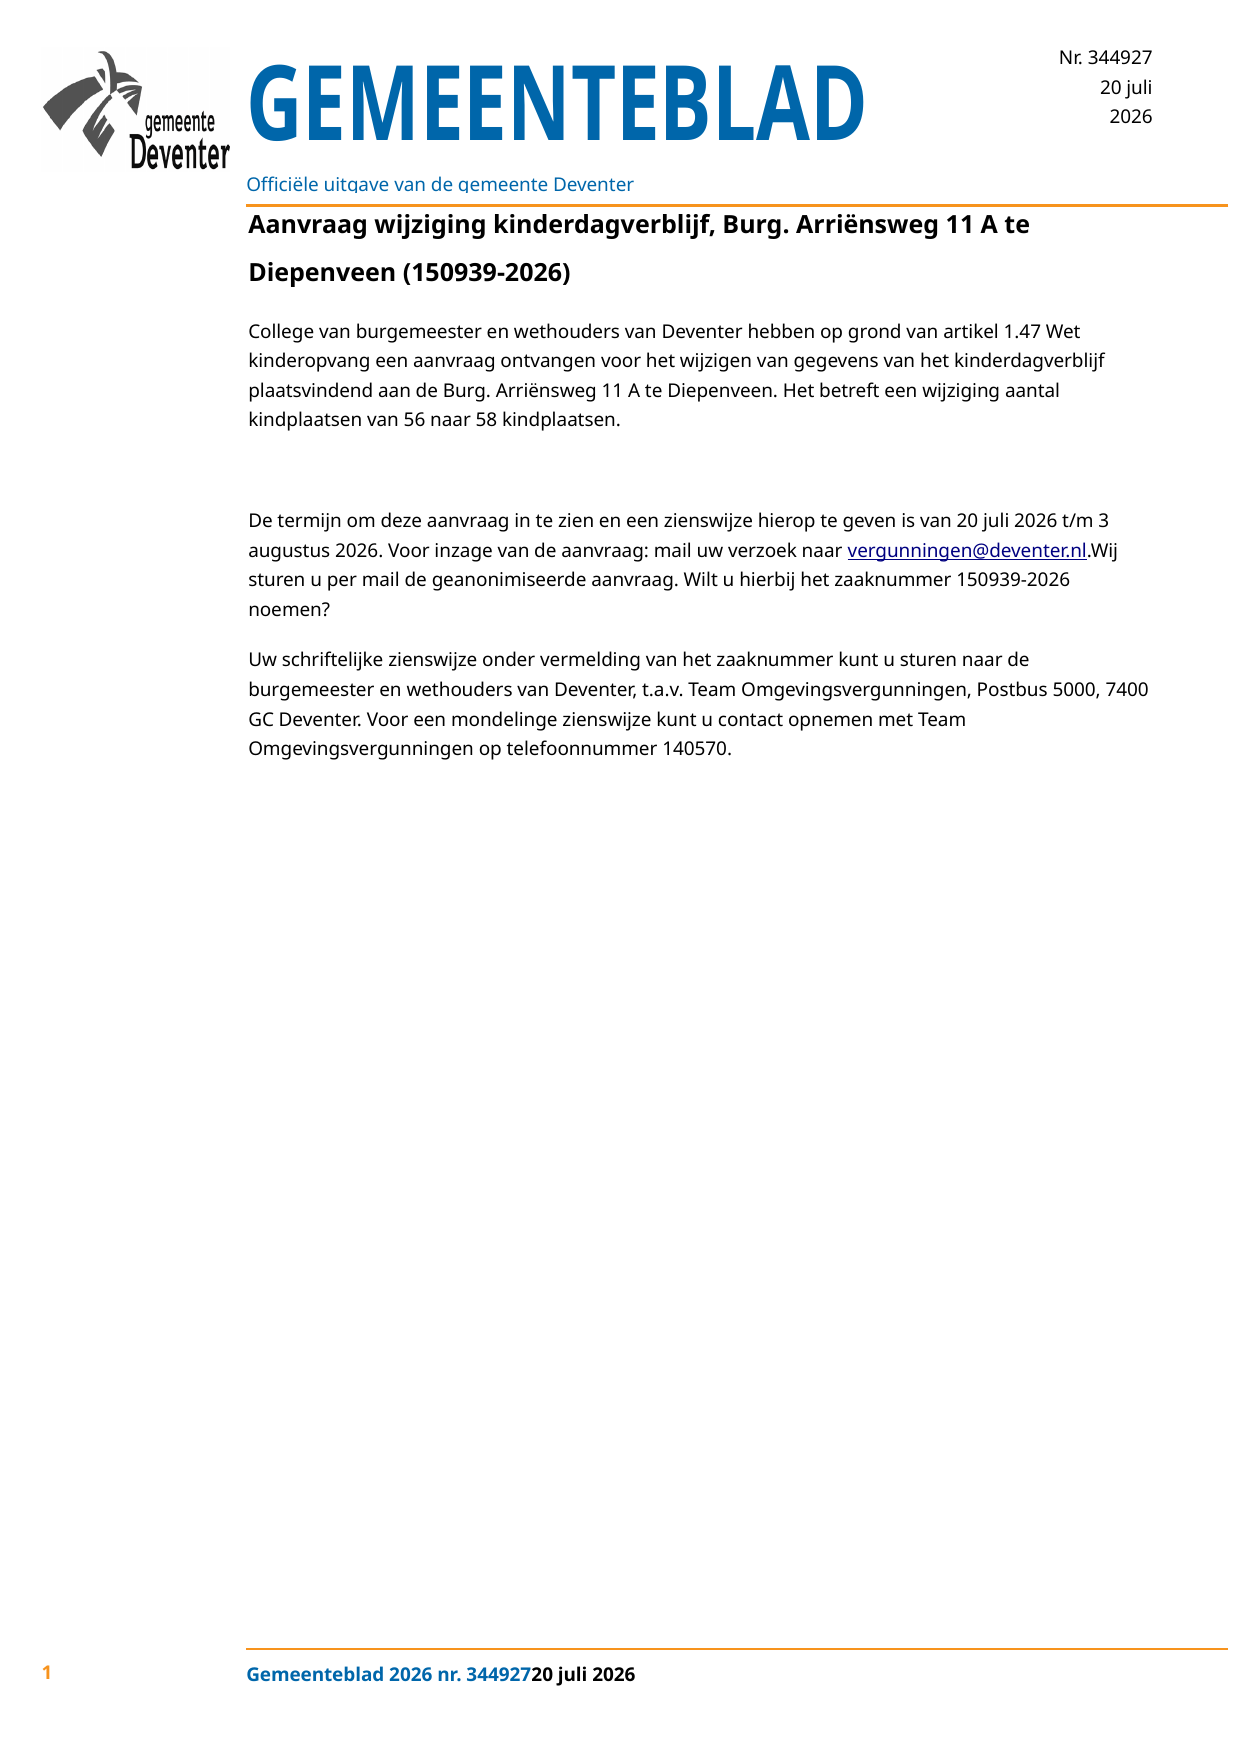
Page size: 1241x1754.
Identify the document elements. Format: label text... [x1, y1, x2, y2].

text College van burgemeester en wethouders van Deventer hebben op grond van artikel 1.47 Wet kinderopvang een aanvraag ontvangen voor het wijzigen van gegevens van het kinderdagverblijf plaatsvindend aan de Burg. Arriënsweg 11 A te Diepenveen. Het betreft een wijziging aantal kindplaatsen van 56 naar 58 kindplaatsen. [248, 318, 1152, 432]
text De termijn om deze aanvraag in te zien en een zienswijze hierop te geven is van 20 juli 2026 t/m 3 augustus 2026. Voor inzage van de aanvraag: mail uw verzoek naar vergunningen@deventer.nl.Wij sturen u per mail de geanonimiseerde aanvraag. Wilt u hierbij het zaaknummer 150939-2026 noemen? [248, 507, 1152, 622]
picture [41, 47, 231, 172]
text Uw schriftelijke zienswijze onder vermelding van het zaaknummer kunt u sturen naar de burgemeester en wethouders van Deventer, t.a.v. Team Omgevingsvergunningen, Postbus 5000, 7400 GC Deventer. Voor een mondelinge zienswijze kunt u contact opnemen met Team Omgevingsvergunningen op telefoonnummer 140570. [248, 647, 1152, 761]
text Aanvraag wijziging kinderdagverblijf, Burg. Arriënsweg 11 A te Diepenveen (150939-2026) [248, 207, 1152, 288]
